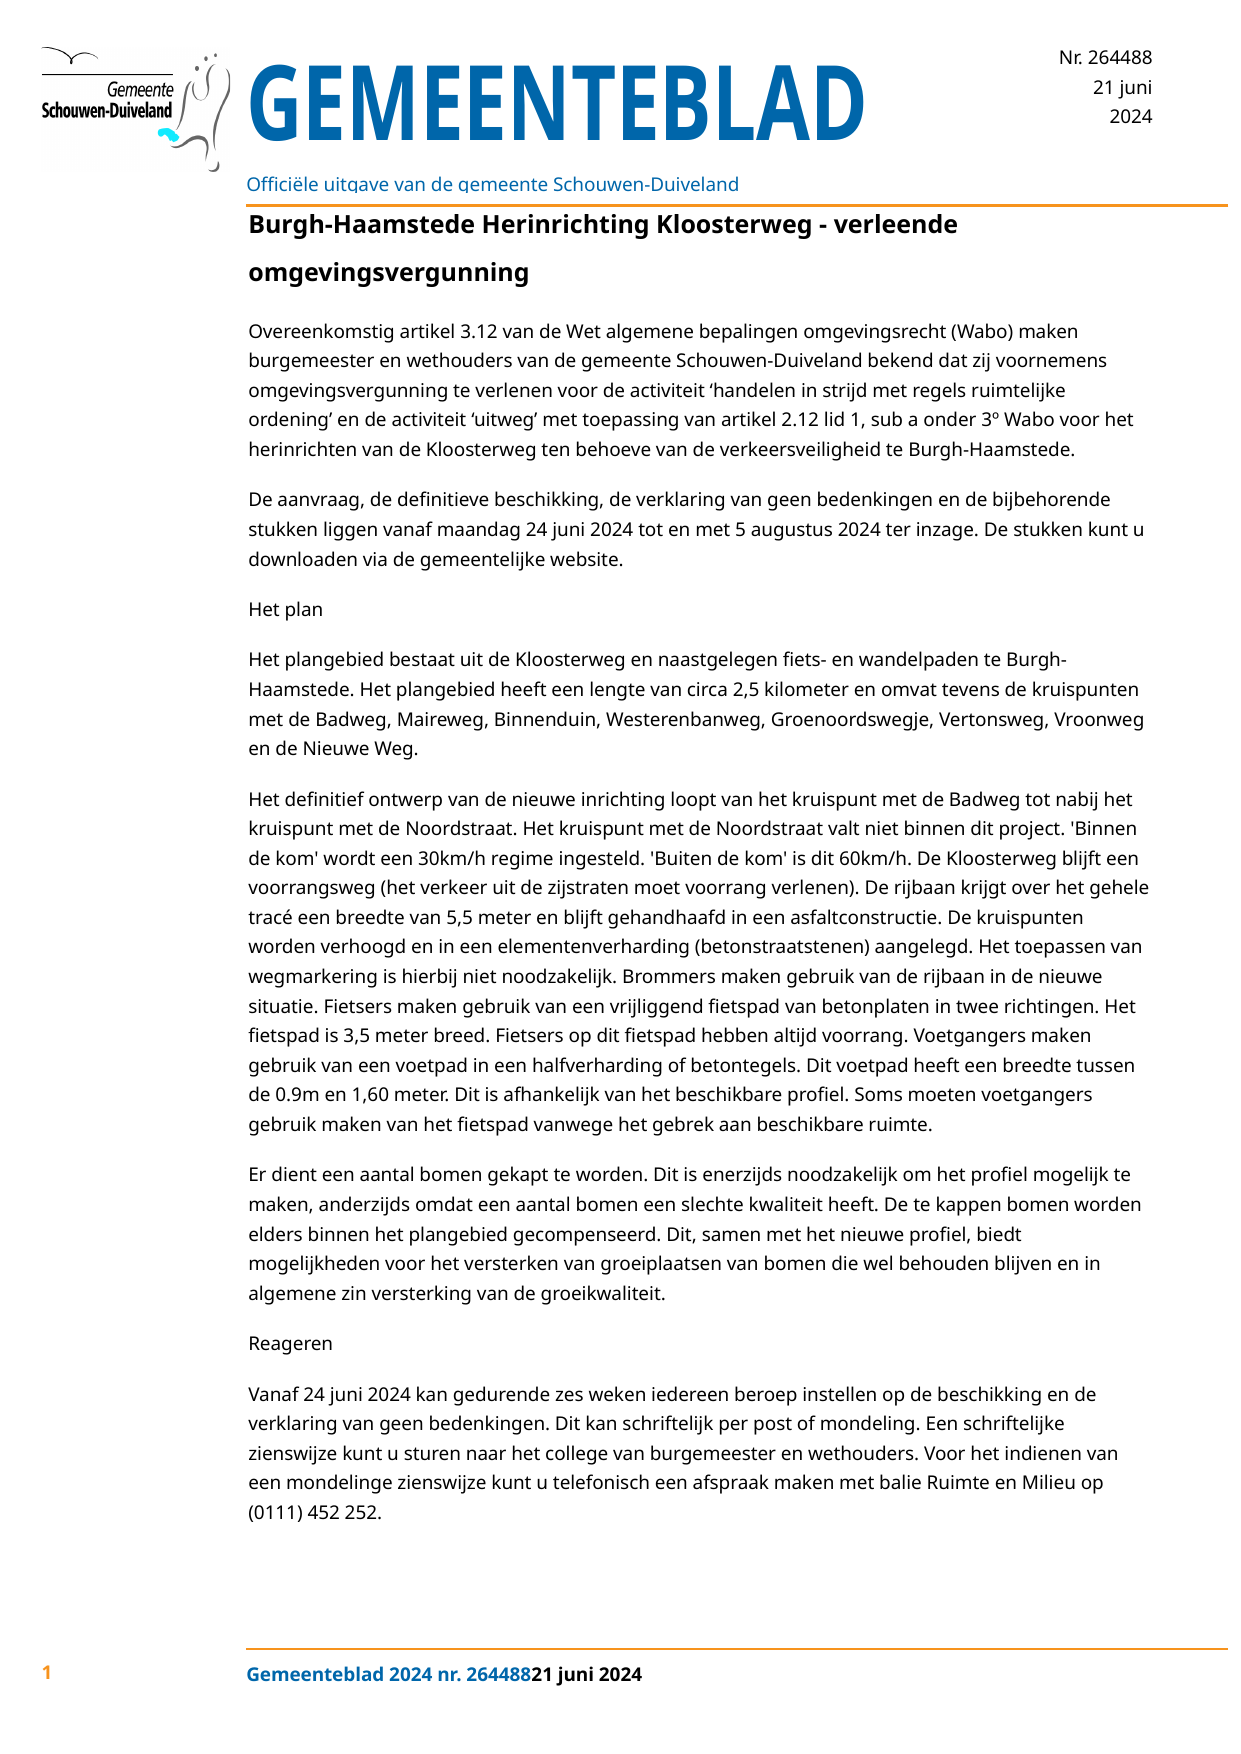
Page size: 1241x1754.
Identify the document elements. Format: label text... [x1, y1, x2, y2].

text Het definitief ontwerp van de nieuwe inrichting loopt van het kruispunt met de Badweg tot nabij het kruispunt met de Noordstraat. Het kruispunt met de Noordstraat valt niet binnen dit project. 'Binnen de kom' wordt een 30km/h regime ingesteld. 'Buiten de kom' is dit 60km/h. De Kloosterweg blijft een voorrangsweg (het verkeer uit de zijstraten moet voorrang verlenen). De rijbaan krijgt over het gehele tracé een breedte van 5,5 meter en blijft gehandhaafd in een asfaltconstructie. De kruispunten worden verhoogd en in een elementenverharding (betonstraatstenen) aangelegd. Het toepassen van wegmarkering is hierbij niet noodzakelijk. Brommers maken gebruik van de rijbaan in de nieuwe situatie. Fietsers maken gebruik van een vrijliggend fietspad van betonplaten in twee richtingen. Het fietspad is 3,5 meter breed. Fietsers op dit fietspad hebben altijd voorrang. Voetgangers maken gebruik van een voetpad in een halfverharding of betontegels. Dit voetpad heeft een breedte tussen de 0.9m en 1,60 meter. Dit is afhankelijk van het beschikbare profiel. Soms moeten voetgangers gebruik maken van het fietspad vanwege het gebrek aan beschikbare ruimte. [248, 786, 1152, 1137]
text Het plan [248, 596, 1152, 622]
text Er dient een aantal bomen gekapt te worden. Dit is enerzijds noodzakelijk om het profiel mogelijk te maken, anderzijds omdat een aantal bomen een slechte kwaliteit heeft. De te kappen bomen worden elders binnen het plangebied gecompenseerd. Dit, samen met het nieuwe profiel, biedt mogelijkheden voor het versterken van groeiplaatsen van bomen die wel behouden blijven en in algemene zin versterking van de groeikwaliteit. [248, 1162, 1152, 1306]
text De aanvraag, de definitieve beschikking, de verklaring van geen bedenkingen en de bijbehorende stukken liggen vanaf maandag 24 juni 2024 tot en met 5 augustus 2024 ter inzage. De stukken kunt u downloaden via de gemeentelijke website. [248, 487, 1152, 572]
picture [41, 47, 231, 172]
text Burgh-Haamstede Herinrichting Kloosterweg - verleende omgevingsvergunning [248, 207, 1152, 288]
text Vanaf 24 juni 2024 kan gedurende zes weken iedereen beroep instellen op de beschikking en de verklaring van geen bedenkingen. Dit kan schriftelijk per post of mondeling. Een schriftelijke zienswijze kunt u sturen naar het college van burgemeester en wethouders. Voor het indienen van een mondelinge zienswijze kunt u telefonisch een afspraak maken met balie Ruimte en Milieu op (0111) 452 252. [248, 1381, 1152, 1525]
text Reageren [248, 1330, 1152, 1356]
text Het plangebied bestaat uit de Kloosterweg en naastgelegen fiets- en wandelpaden te Burgh-Haamstede. Het plangebied heeft een lengte van circa 2,5 kilometer en omvat tevens de kruispunten met de Badweg, Maireweg, Binnenduin, Westerenbanweg, Groenoordswegje, Vertonsweg, Vroonweg en de Nieuwe Weg. [248, 647, 1152, 761]
text Overeenkomstig artikel 3.12 van de Wet algemene bepalingen omgevingsrecht (Wabo) maken burgemeester en wethouders van de gemeente Schouwen-Duiveland bekend dat zij voornemens omgevingsvergunning te verlenen voor de activiteit ‘handelen in strijd met regels ruimtelijke ordening’ en de activiteit ‘uitweg’ met toepassing van artikel 2.12 lid 1, sub a onder 3º Wabo voor het herinrichten van de Kloosterweg ten behoeve van de verkeersveiligheid te Burgh-Haamstede. [248, 318, 1152, 462]
